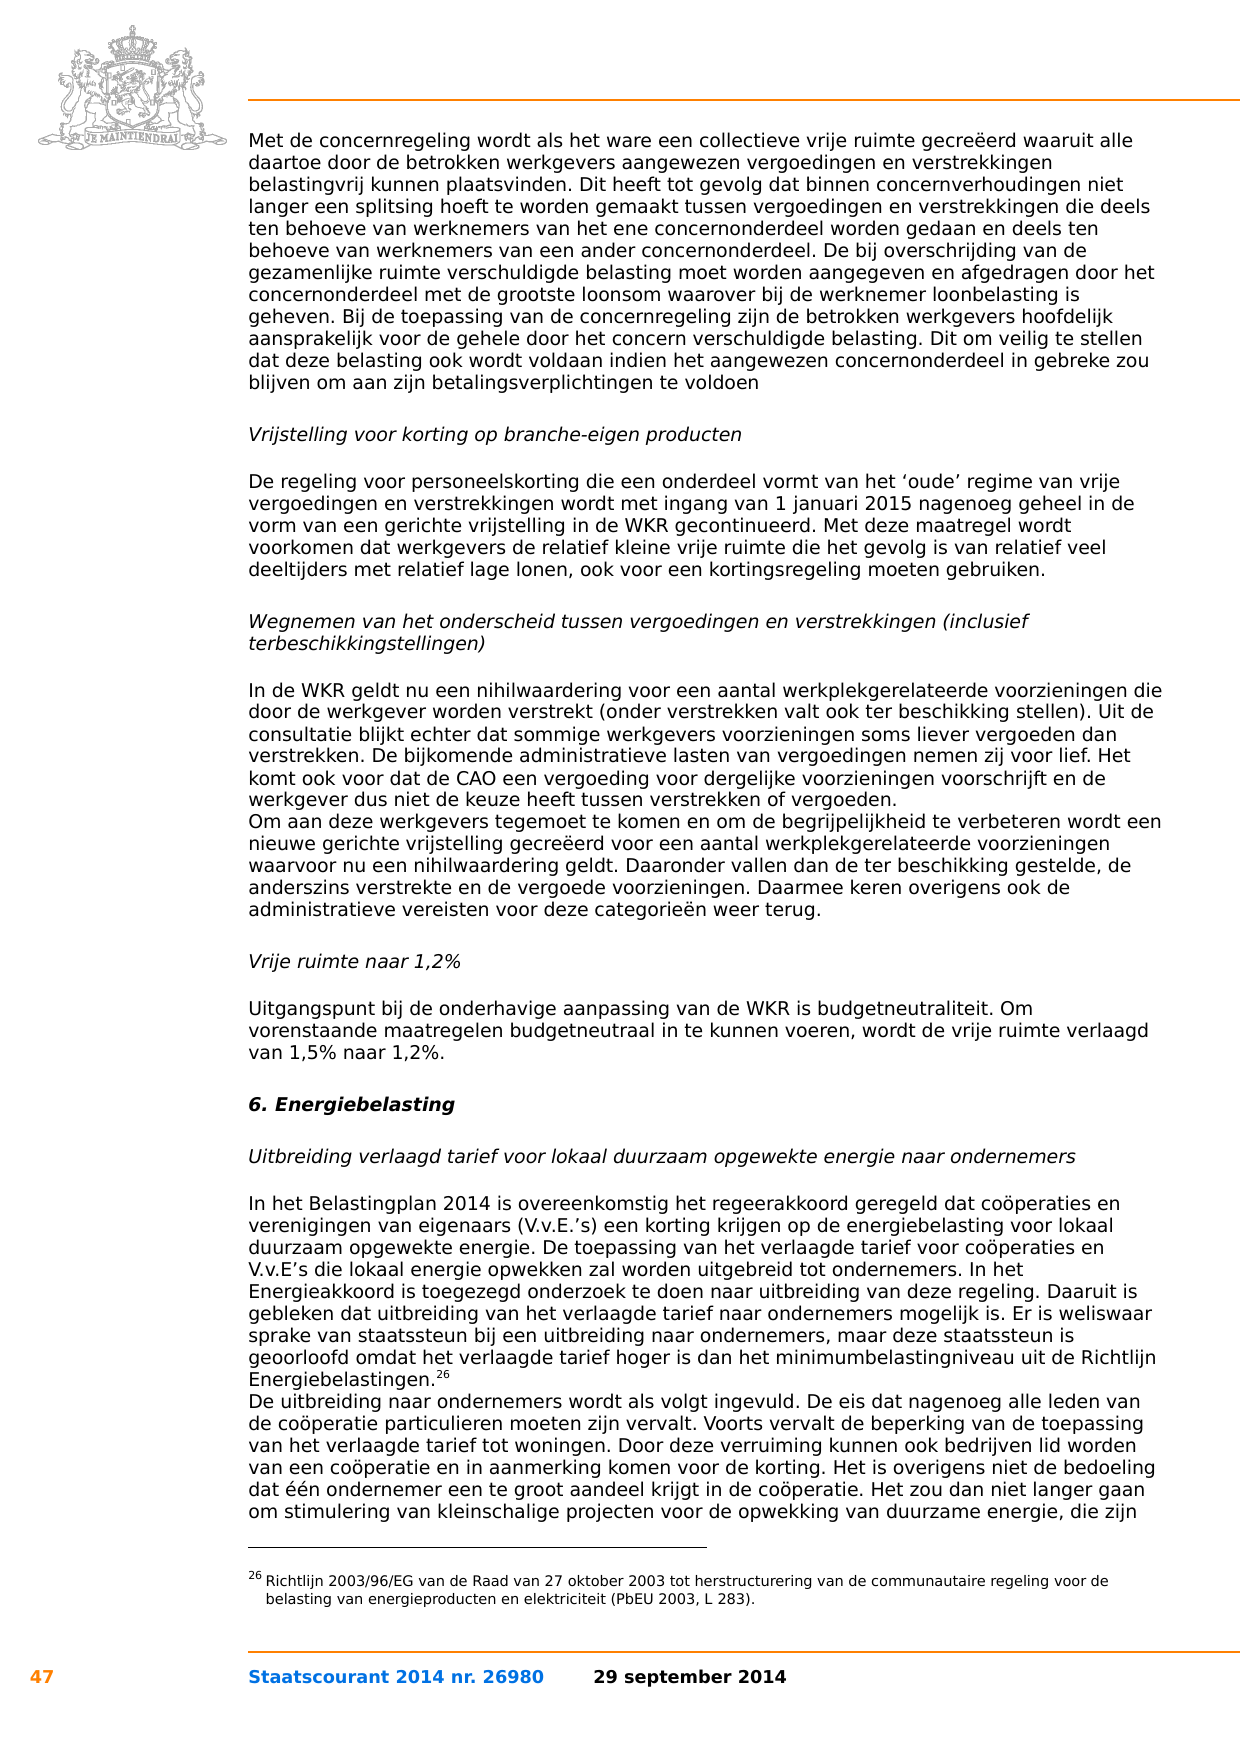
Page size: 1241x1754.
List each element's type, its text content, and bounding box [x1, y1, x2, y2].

text Richtlijn 2003/96/EG van de Raad van 27 oktober 2003 tot herstructurering van de communautaire regeling voor de belasting van energieproducten en elektriciteit (PbEU 2003, L 283). [248, 1569, 1163, 1608]
text Om aan deze werkgevers tegemoet te komen en om de begrijpelijkheid te verbeteren wordt een nieuwe gerichte vrijstelling gecreëerd voor een aantal werkplekgerelateerde voorzieningen waarvoor nu een nihilwaardering geldt. Daaronder vallen dan de ter beschikking gestelde, de anderszins verstrekte en de vergoede voorzieningen. Daarmee keren overigens ook de administratieve vereisten voor deze categorieën weer terug. [248, 811, 1163, 921]
picture [38, 25, 227, 150]
text De uitbreiding naar ondernemers wordt als volgt ingevuld. De eis dat nagenoeg alle leden van de coöperatie particulieren moeten zijn vervalt. Voorts vervalt de beperking van de toepassing van het verlaagde tarief tot woningen. Door deze verruiming kunnen ook bedrijven lid worden van een coöperatie en in aanmerking komen voor de korting. Het is overigens niet de bedoeling dat één ondernemer een te groot aandeel krijgt in de coöperatie. Het zou dan niet langer gaan om stimulering van kleinschalige projecten voor de opwekking van duurzame energie, die zijn [248, 1391, 1163, 1523]
subtitle Vrijstelling voor korting op branche-eigen producten [248, 424, 1163, 446]
subtitle Vrije ruimte naar 1,2% [248, 951, 1163, 973]
text In het Belastingplan 2014 is overeenkomstig het regeerakkoord geregeld dat coöperaties en verenigingen van eigenaars (V.v.E.’s) een korting krijgen op de energiebelasting voor lokaal duurzaam opgewekte energie. De toepassing van het verlaagde tarief voor coöperaties en V.v.E’s die lokaal energie opwekken zal worden uitgebreid tot ondernemers. In het Energieakkoord is toegezegd onderzoek te doen naar uitbreiding van deze regeling. Daaruit is gebleken dat uitbreiding van het verlaagde tarief naar ondernemers mogelijk is. Er is weliswaar sprake van staatssteun bij een uitbreiding naar ondernemers, maar deze staatssteun is geoorloofd omdat het verlaagde tarief hoger is dan het minimumbelastingniveau uit de Richtlijn Energiebelastingen. [248, 1193, 1163, 1391]
subtitle Uitbreiding verlaagd tarief voor lokaal duurzaam opgewekte energie naar ondernemers [248, 1146, 1163, 1168]
text Uitgangspunt bij de onderhavige aanpassing van de WKR is budgetneutraliteit. Om vorenstaande maatregelen budgetneutraal in te kunnen voeren, wordt de vrije ruimte verlaagd van 1,5% naar 1,2%. [248, 998, 1163, 1064]
text Met de concernregeling wordt als het ware een collectieve vrije ruimte gecreëerd waaruit alle daartoe door de betrokken werkgevers aangewezen vergoedingen en verstrekkingen belastingvrij kunnen plaatsvinden. Dit heeft tot gevolg dat binnen concernverhoudingen niet langer een splitsing hoeft te worden gemaakt tussen vergoedingen en verstrekkingen die deels ten behoeve van werknemers van het ene concernonderdeel worden gedaan en deels ten behoeve van werknemers van een ander concernonderdeel. De bij overschrijding van de gezamenlijke ruimte verschuldigde belasting moet worden aangegeven en afgedragen door het concernonderdeel met de grootste loonsom waarover bij de werknemer loonbelasting is geheven. Bij de toepassing van de concernregeling zijn de betrokken werkgevers hoofdelijk aansprakelijk voor de gehele door het concern verschuldigde belasting. Dit om veilig te stellen dat deze belasting ook wordt voldaan indien het aangewezen concernonderdeel in gebreke zou blijven om aan zijn betalingsverplichtingen te voldoen [248, 130, 1163, 394]
text De regeling voor personeelskorting die een onderdeel vormt van het ‘oude’ regime van vrije vergoedingen en verstrekkingen wordt met ingang van 1 januari 2015 nagenoeg geheel in de vorm van een gerichte vrijstelling in de WKR gecontinueerd. Met deze maatregel wordt voorkomen dat werkgevers de relatief kleine vrije ruimte die het gevolg is van relatief veel deeltijders met relatief lage lonen, ook voor een kortingsregeling moeten gebruiken. [248, 471, 1163, 581]
subtitle 6. Energiebelasting [248, 1094, 1163, 1116]
text In de WKR geldt nu een nihilwaardering voor een aantal werkplekgerelateerde voorzieningen die door de werkgever worden verstrekt (onder verstrekken valt ook ter beschikking stellen). Uit de consultatie blijkt echter dat sommige werkgevers voorzieningen soms liever vergoeden dan verstrekken. De bijkomende administratieve lasten van vergoedingen nemen zij voor lief. Het komt ook voor dat de CAO een vergoeding voor dergelijke voorzieningen voorschrijft en de werkgever dus niet de keuze heeft tussen verstrekken of vergoeden. [248, 679, 1163, 811]
subtitle Wegnemen van het onderscheid tussen vergoedingen en verstrekkingen (inclusief terbeschikkingstellingen) [248, 611, 1163, 654]
